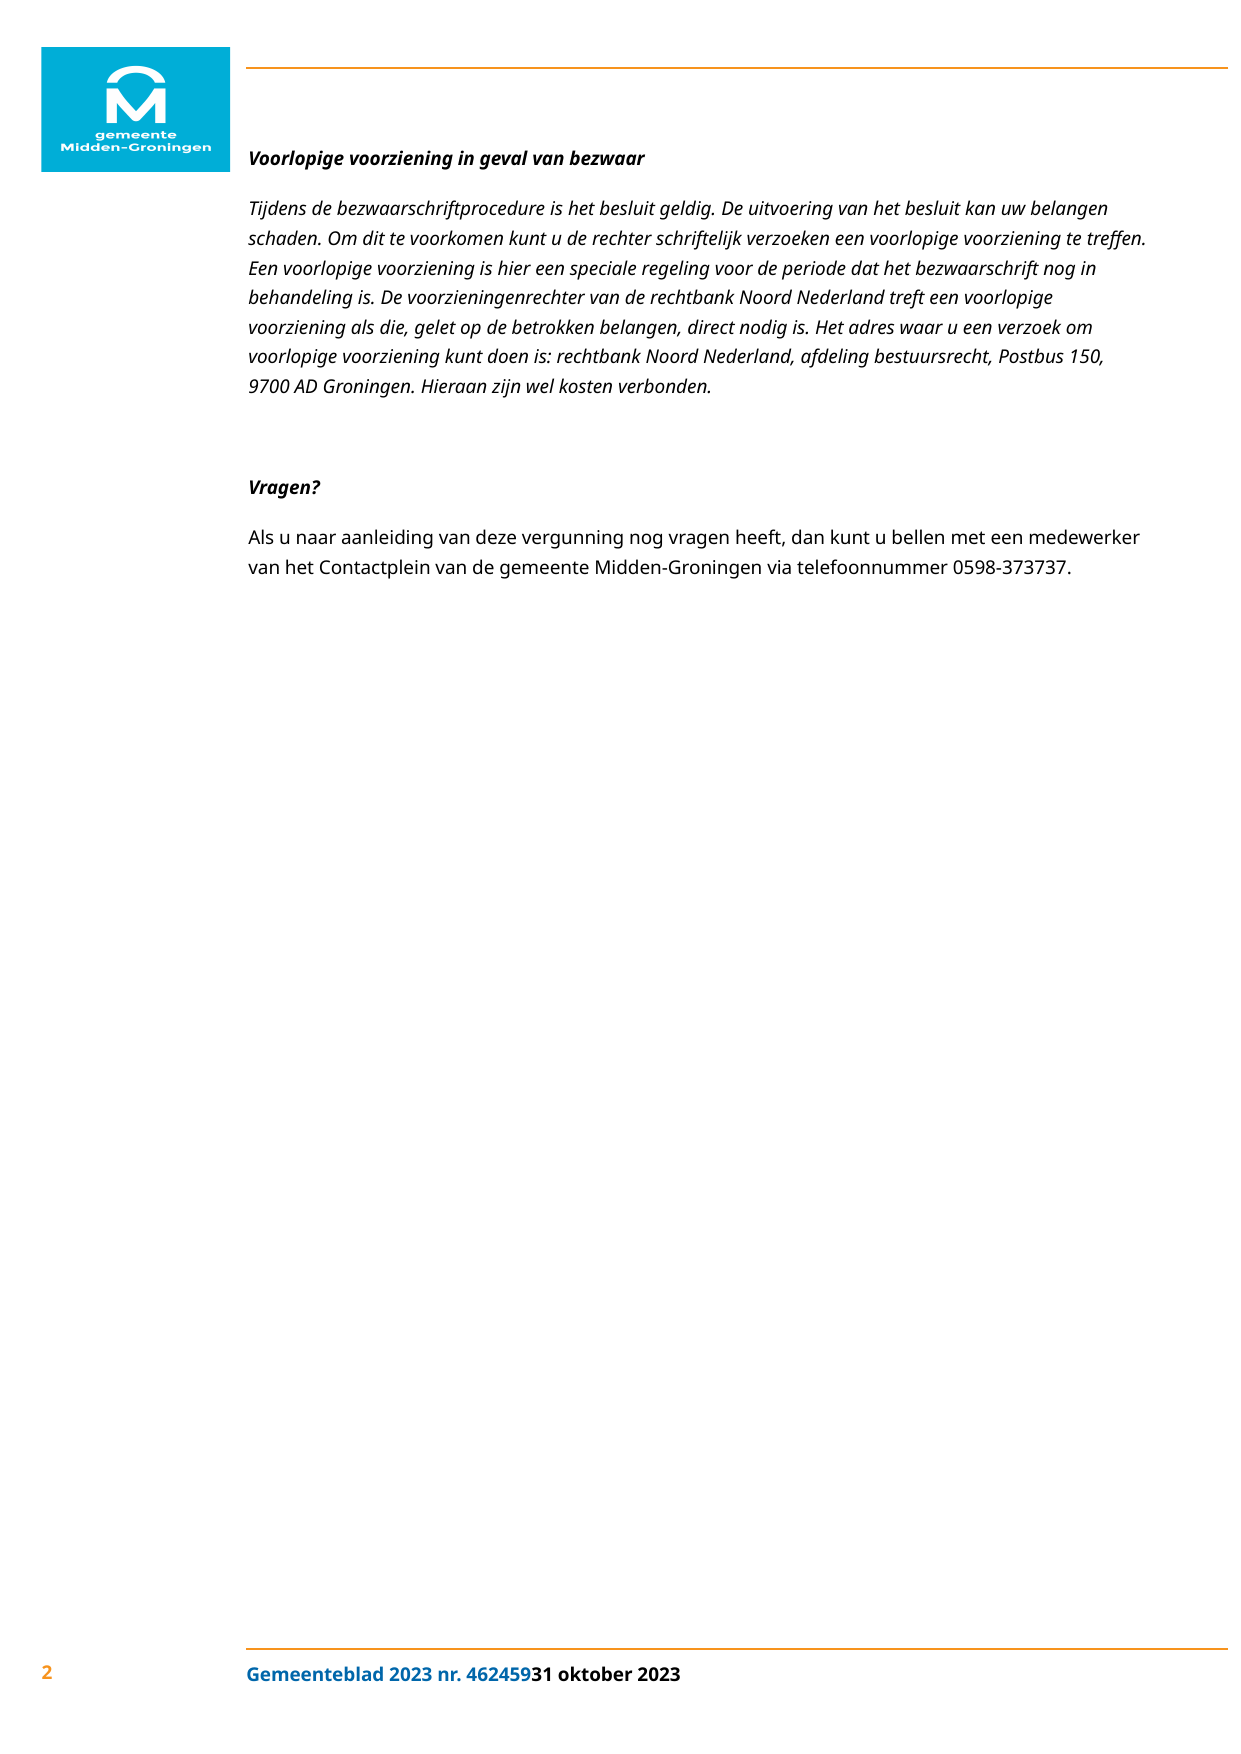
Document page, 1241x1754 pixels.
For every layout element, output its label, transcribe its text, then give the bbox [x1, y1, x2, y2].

picture [184, 146, 190, 153]
text Vragen? [248, 474, 1152, 500]
picture [107, 89, 165, 122]
text Tijdens de bezwaarschriftprocedure is het besluit geldig. De uitvoering van het besluit kan uw belangen schaden. Om dit te voorkomen kunt u de rechter schriftelijk verzoeken een voorlopige voorziening te treffen. Een voorlopige voorziening is hier een speciale regeling voor de periode dat het bezwaarschrift nog in behandeling is. De voorzieningenrechter van de rechtbank Noord Nederland treft een voorlopige voorziening als die, gelet op de betrokken belangen, direct nodig is. Het adres waar u een verzoek om voorlopige voorziening kunt doen is: rechtbank Noord Nederland, afdeling bestuursrecht, Postbus 150, 9700 AD Groningen. Hieraan zijn wel kosten verbonden. [248, 196, 1152, 399]
text Voorlopige voorziening in geval van bezwaar [248, 145, 1152, 171]
text Als u naar aanleiding van deze vergunning nog vragen heeft, dan kunt u bellen met een medewerker van het Contactplein van de gemeente Midden-Groningen via telefoonnummer 0598-373737. [248, 524, 1152, 580]
picture [108, 66, 164, 82]
